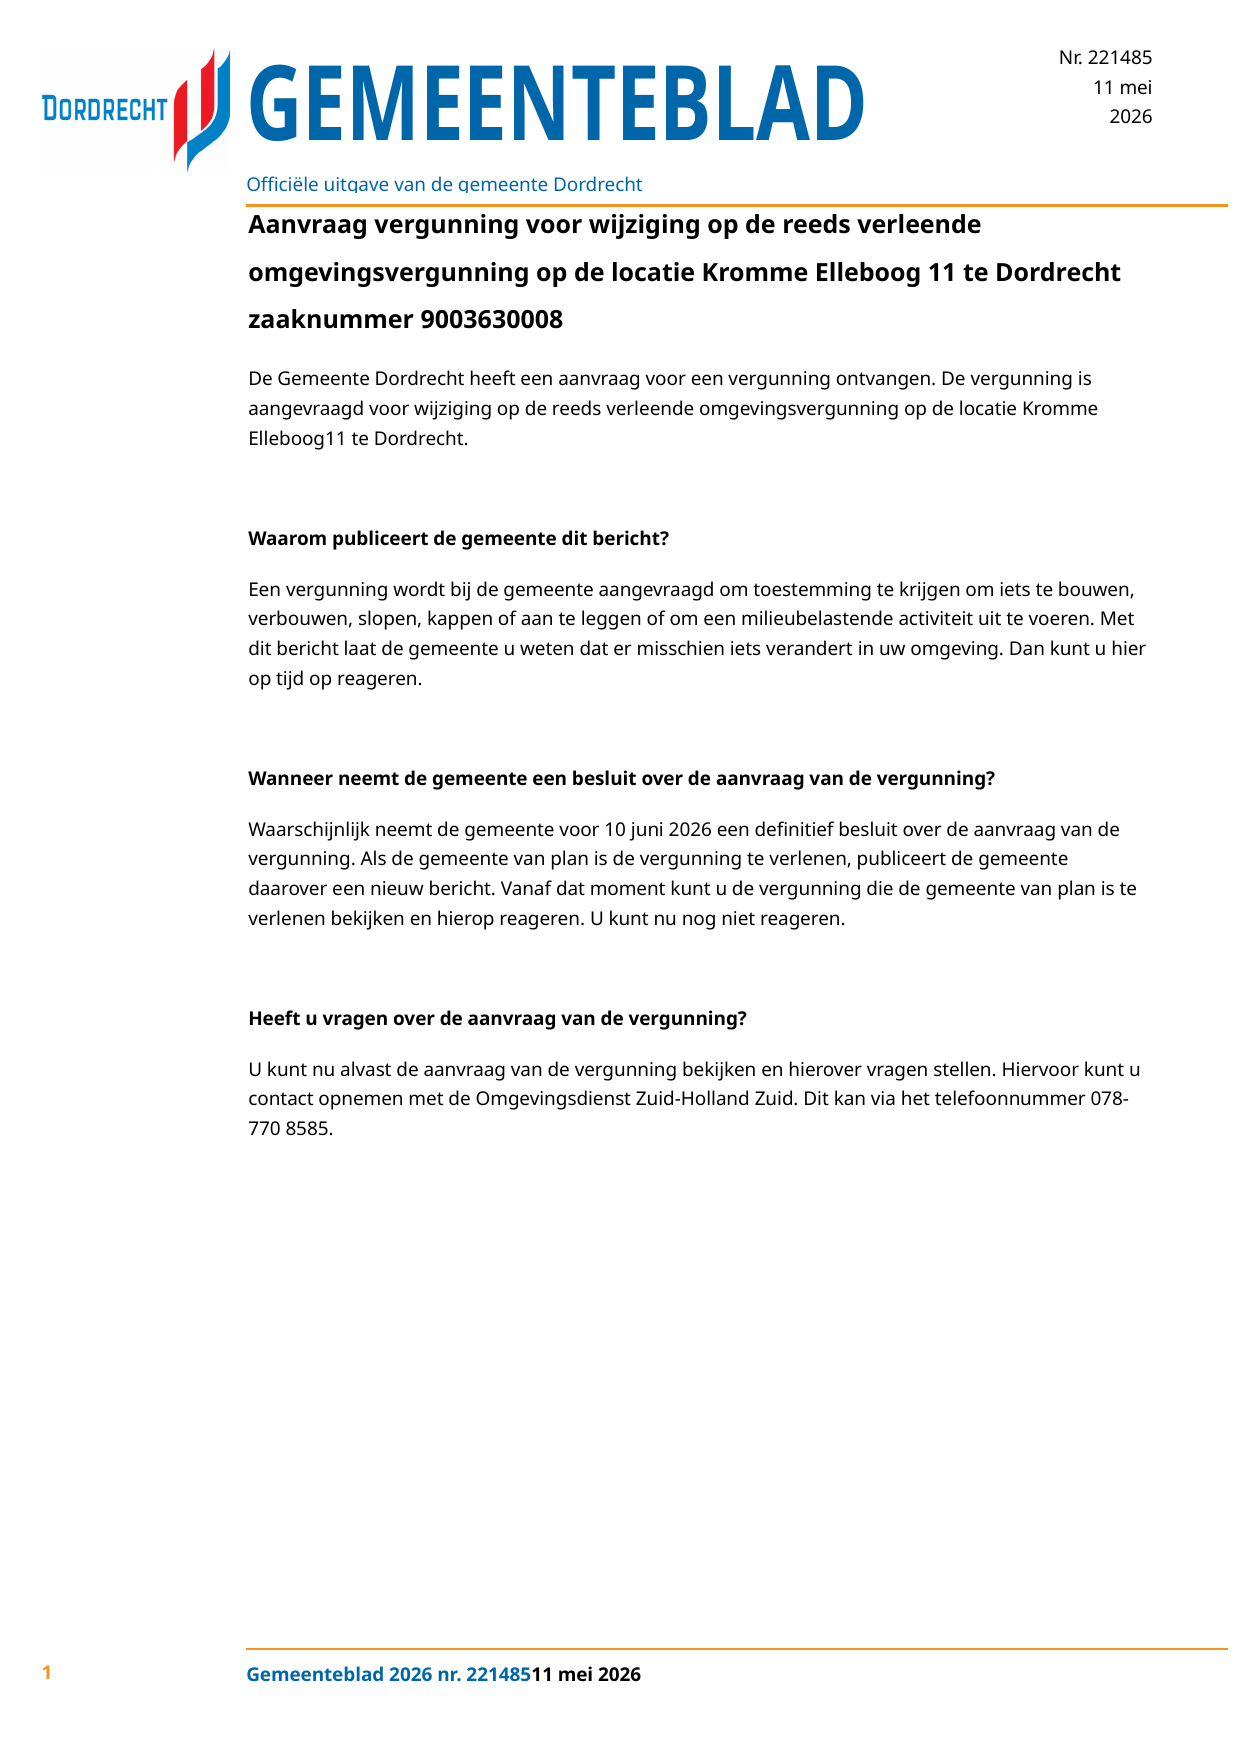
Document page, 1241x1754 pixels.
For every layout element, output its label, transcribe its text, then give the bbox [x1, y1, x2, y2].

text De Gemeente Dordrecht heeft een aanvraag voor een vergunning ontvangen. De vergunning is aangevraagd voor wijziging op de reeds verleende omgevingsvergunning op de locatie Kromme Elleboog11 te Dordrecht. [248, 366, 1152, 450]
picture [41, 47, 231, 172]
text Aanvraag vergunning voor wijziging op de reeds verleende omgevingsvergunning op de locatie Kromme Elleboog 11 te Dordrecht zaaknummer 9003630008 [248, 207, 1152, 336]
text Heeft u vragen over de aanvraag van de vergunning? [248, 1006, 1152, 1031]
text Waarschijnlijk neemt de gemeente voor 10 juni 2026 een definitief besluit over de aanvraag van de vergunning. Als de gemeente van plan is de vergunning te verlenen, publiceert de gemeente daarover een nieuw bericht. Vanaf dat moment kunt u de vergunning die de gemeente van plan is te verlenen bekijken en hierop reageren. U kunt nu nog niet reageren. [248, 816, 1152, 930]
text U kunt nu alvast de aanvraag van de vergunning bekijken en hierover vragen stellen. Hiervoor kunt u contact opnemen met de Omgevingsdienst Zuid-Holland Zuid. Dit kan via het telefoonnummer 078-770 8585. [248, 1056, 1152, 1141]
text Waarom publiceert de gemeente dit bericht? [248, 526, 1152, 551]
text Wanneer neemt de gemeente een besluit over de aanvraag van de vergunning? [248, 766, 1152, 791]
text Een vergunning wordt bij de gemeente aangevraagd om toestemming te krijgen om iets te bouwen, verbouwen, slopen, kappen of aan te leggen of om een milieubelastende activiteit uit te voeren. Met dit bericht laat de gemeente u weten dat er misschien iets verandert in uw omgeving. Dan kunt u hier op tijd op reageren. [248, 576, 1152, 690]
